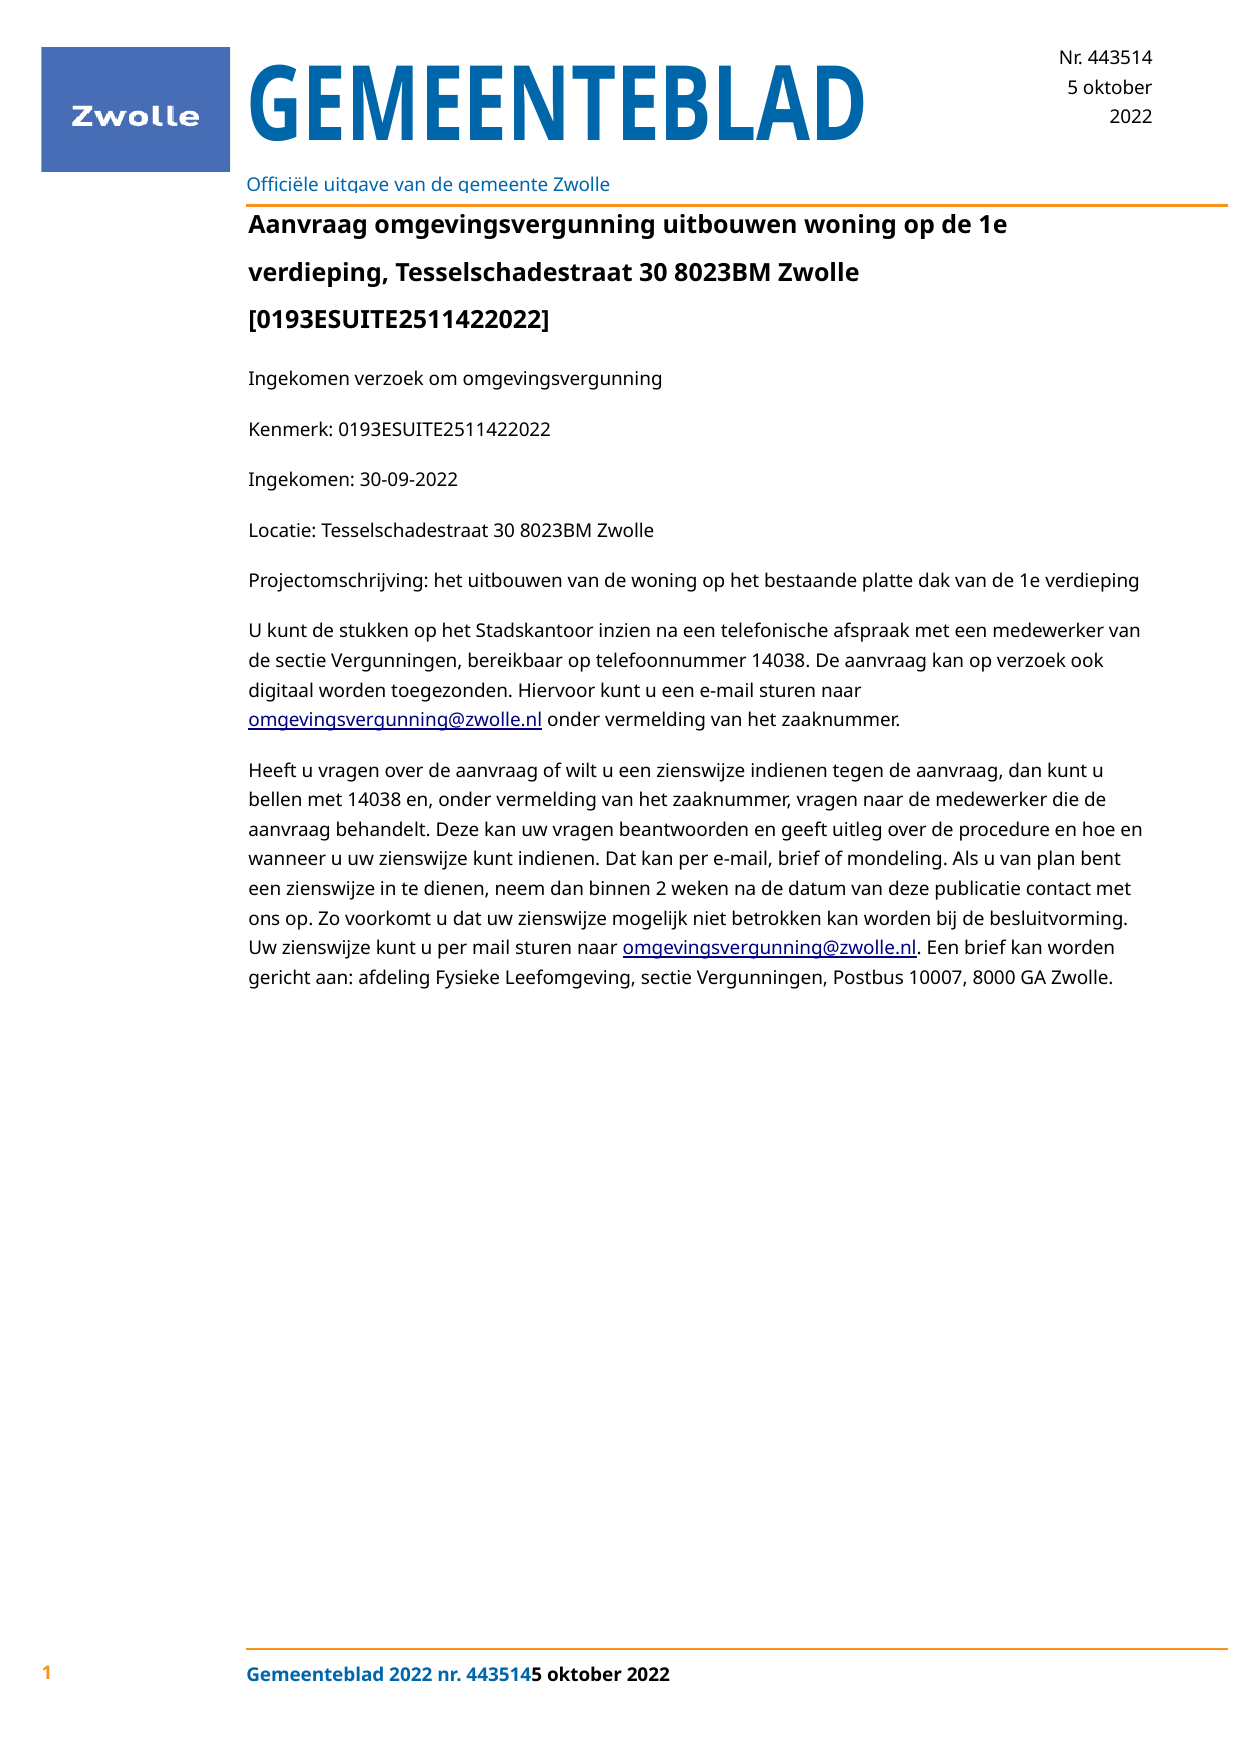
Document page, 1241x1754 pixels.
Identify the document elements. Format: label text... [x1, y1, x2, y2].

picture [41, 47, 231, 172]
text Locatie: Tesselschadestraat 30 8023BM Zwolle [248, 517, 1152, 542]
text Heeft u vragen over de aanvraag of wilt u een zienswijze indienen tegen de aanvraag, dan kunt u bellen met 14038 en, onder vermelding van het zaaknummer, vragen naar de medewerker die de aanvraag behandelt. Deze kan uw vragen beantwoorden en geeft uitleg over de procedure en hoe en wanneer u uw zienswijze kunt indienen. Dat kan per e-mail, brief of mondeling. Als u van plan bent een zienswijze in te dienen, neem dan binnen 2 weken na de datum van deze publicatie contact met ons op. Zo voorkomt u dat uw zienswijze mogelijk niet betrokken kan worden bij de besluitvorming. Uw zienswijze kunt u per mail sturen naar omgevingsvergunning@zwolle.nl. Een brief kan worden gericht aan: afdeling Fysieke Leefomgeving, sectie Vergunningen, Postbus 10007, 8000 GA Zwolle. [248, 757, 1152, 989]
text Ingekomen: 30-09-2022 [248, 466, 1152, 492]
text Projectomschrijving: het uitbouwen van de woning op het bestaande platte dak van de 1e verdieping [248, 567, 1152, 593]
text Kenmerk: 0193ESUITE2511422022 [248, 416, 1152, 442]
text Ingekomen verzoek om omgevingsvergunning [248, 366, 1152, 391]
text Aanvraag omgevingsvergunning uitbouwen woning op de 1e verdieping, Tesselschadestraat 30 8023BM Zwolle [0193ESUITE2511422022] [248, 207, 1152, 336]
text U kunt de stukken op het Stadskantoor inzien na een telefonische afspraak met een medewerker van de sectie Vergunningen, bereikbaar op telefoonnummer 14038. De aanvraag kan op verzoek ook digitaal worden toegezonden. Hiervoor kunt u een e-mail sturen naar omgevingsvergunning@zwolle.nl onder vermelding van het zaaknummer. [248, 618, 1152, 732]
